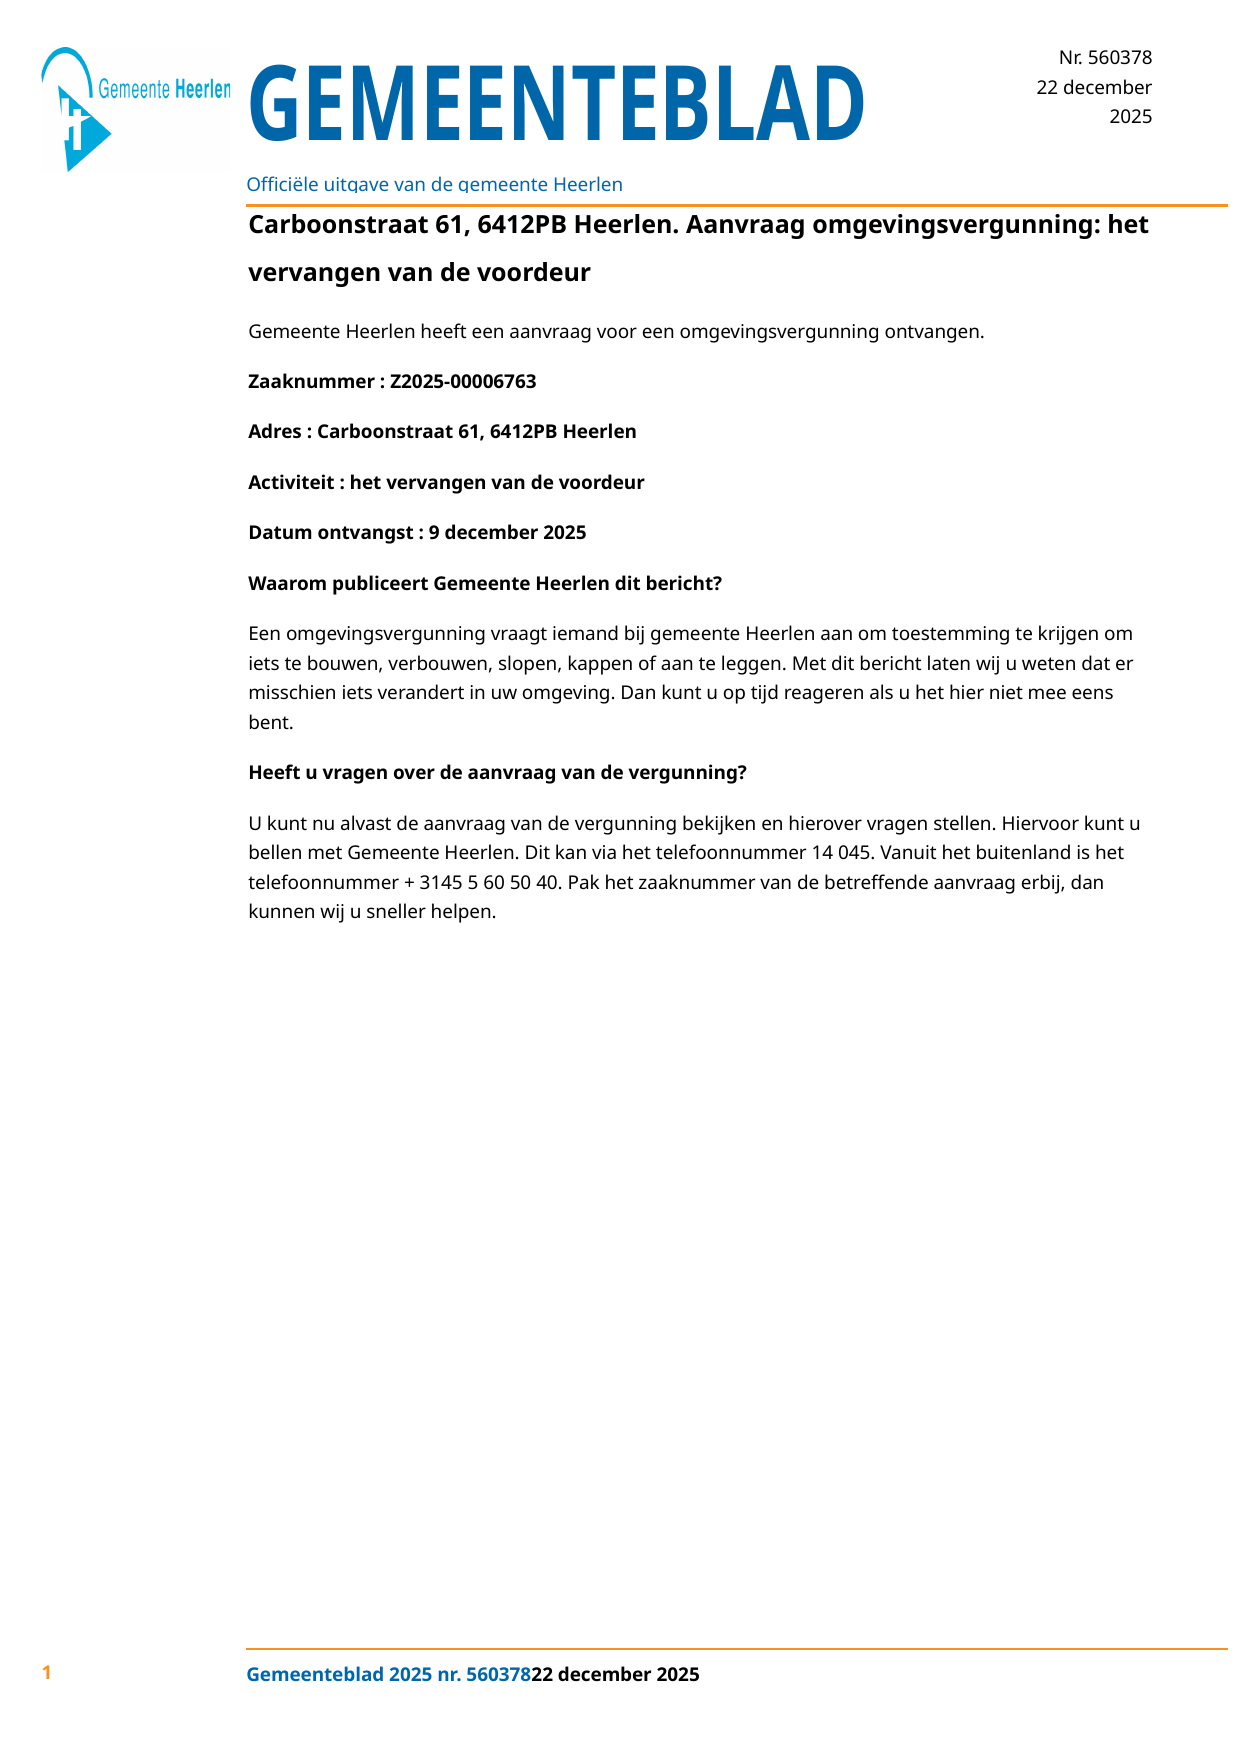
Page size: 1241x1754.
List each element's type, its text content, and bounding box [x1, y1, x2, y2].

picture [41, 47, 59, 70]
text Gemeente Heerlen heeft een aanvraag voor een omgevingsvergunning ontvangen. [248, 318, 1152, 344]
text Een omgevingsvergunning vraagt iemand bij gemeente Heerlen aan om toestemming te krijgen om iets te bouwen, verbouwen, slopen, kappen of aan te leggen. Met dit bericht laten wij u weten dat er misschien iets verandert in uw omgeving. Dan kunt u op tijd reageren als u het hier niet mee eens bent. [248, 620, 1152, 735]
text Zaaknummer : Z2025-00006763 [248, 368, 1152, 394]
text Adres : Carboonstraat 61, 6412PB Heerlen [248, 419, 1152, 444]
text Waarom publiceert Gemeente Heerlen dit bericht? [248, 570, 1152, 596]
text Activiteit : het vervangen van de voordeur [248, 469, 1152, 495]
text U kunt nu alvast de aanvraag van de vergunning bekijken en hierover vragen stellen. Hiervoor kunt u bellen met Gemeente Heerlen. Dit kan via het telefoonnummer 14 045. Vanuit het buitenland is het telefoonnummer + 3145 5 60 50 40. Pak het zaaknummer van de betreffende aanvraag erbij, dan kunnen wij u sneller helpen. [248, 810, 1152, 924]
picture [41, 47, 231, 172]
text Heeft u vragen over de aanvraag van de vergunning? [248, 759, 1152, 785]
text Carboonstraat 61, 6412PB Heerlen. Aanvraag omgevingsvergunning: het vervangen van de voordeur [248, 207, 1152, 288]
text Datum ontvangst : 9 december 2025 [248, 519, 1152, 545]
